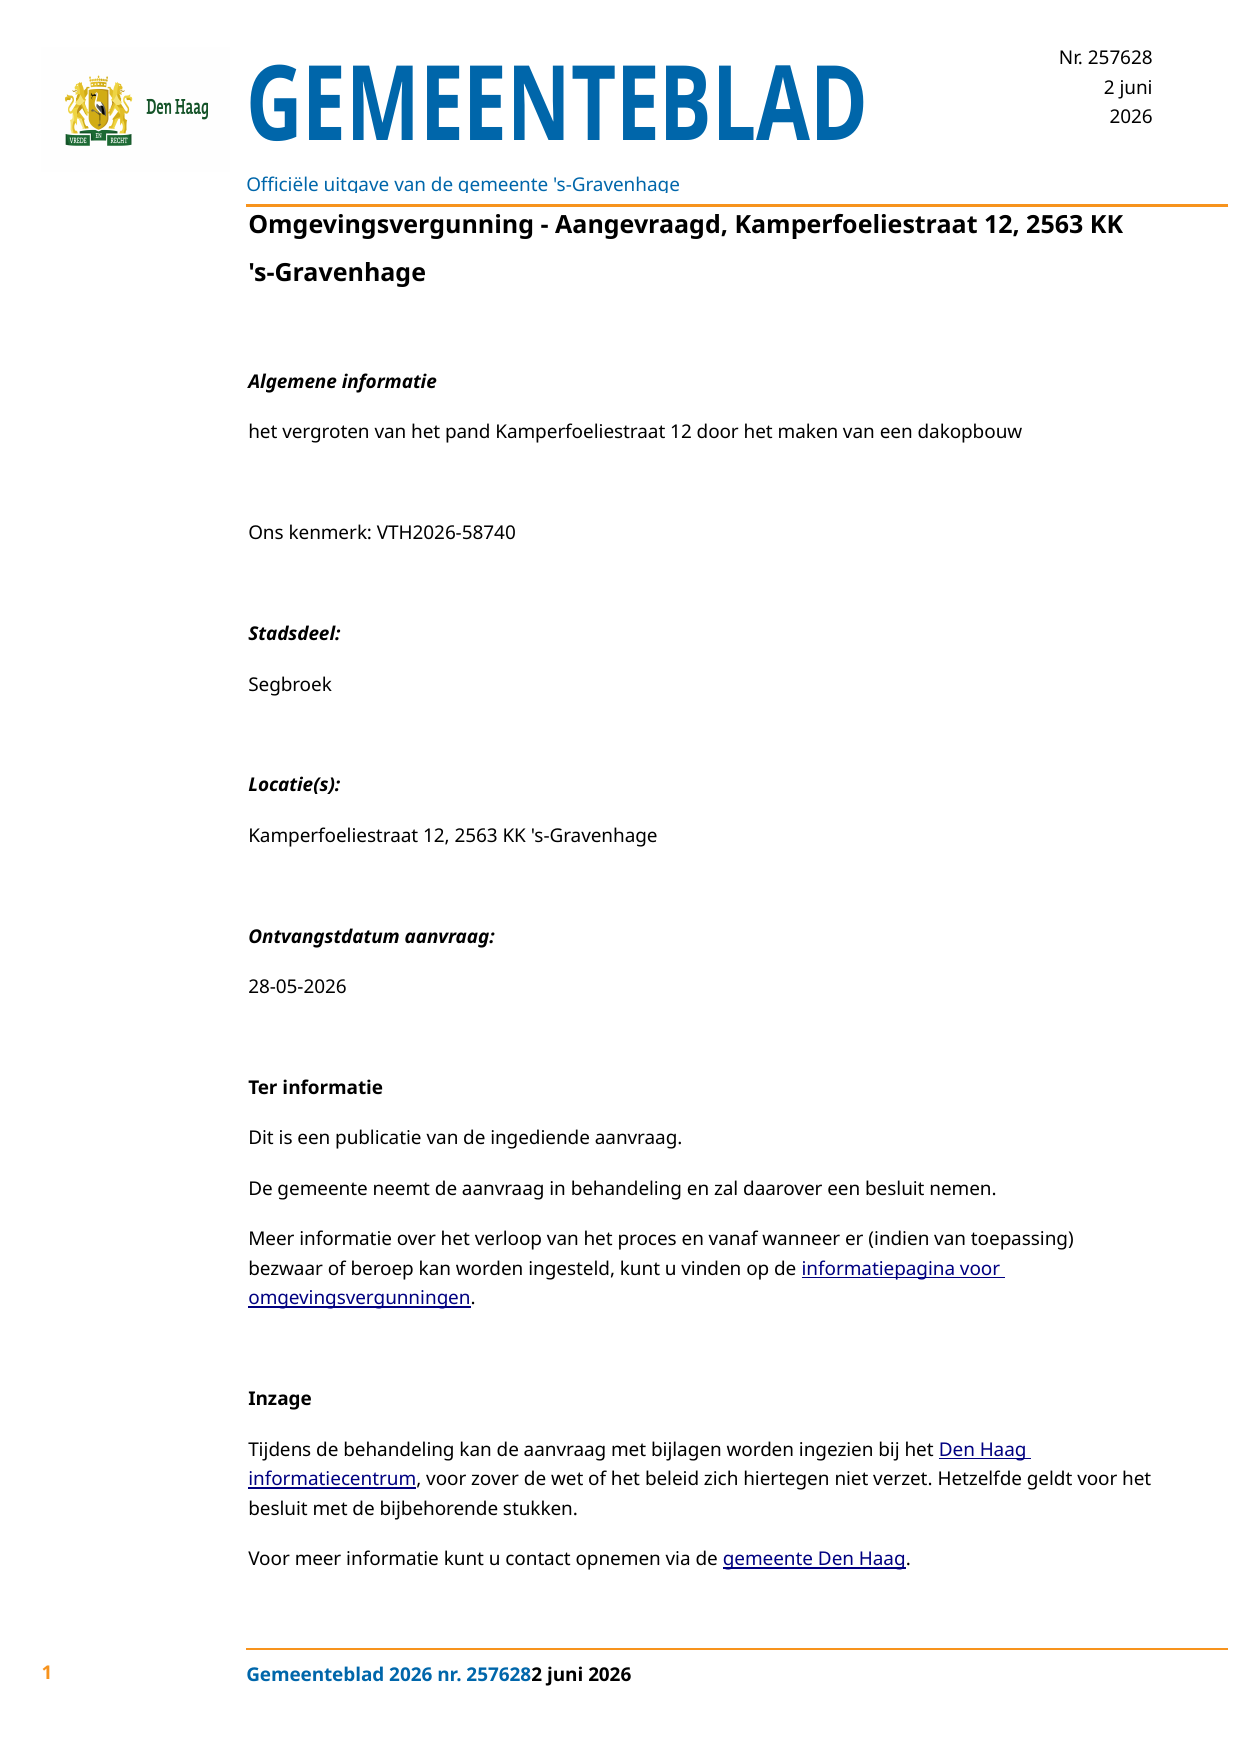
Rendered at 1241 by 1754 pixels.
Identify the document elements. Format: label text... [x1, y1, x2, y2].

text 28-05-2026 [248, 973, 1152, 999]
text De gemeente neemt de aanvraag in behandeling en zal daarover een besluit nemen. [248, 1175, 1152, 1201]
text Ontvangstdatum aanvraag: [248, 923, 1152, 949]
text Stadsdeel: [248, 620, 1152, 646]
text Ons kenmerk: VTH2026-58740 [248, 519, 1152, 545]
text Segbroek [248, 671, 1152, 697]
text Meer informatie over het verloop van het proces en vanaf wanneer er (indien van toepassing) bezwaar of beroep kan worden ingesteld, kunt u vinden op de informatiepagina voor omgevingsvergunningen. [248, 1225, 1152, 1310]
text Voor meer informatie kunt u contact opnemen via de gemeente Den Haag. [248, 1545, 1152, 1571]
text het vergroten van het pand Kamperfoeliestraat 12 door het maken van een dakopbouw [248, 419, 1152, 444]
text Inzage [248, 1385, 1152, 1411]
text Ter informatie [248, 1074, 1152, 1100]
picture [41, 47, 231, 172]
text Algemene informatie [248, 368, 1152, 394]
text Dit is een publicatie van de ingediende aanvraag. [248, 1124, 1152, 1150]
text Tijdens de behandeling kan de aanvraag met bijlagen worden ingezien bij het Den Haag informatiecentrum, voor zover de wet of het beleid zich hiertegen niet verzet. Hetzelfde geldt voor het besluit met de bijbehorende stukken. [248, 1436, 1152, 1521]
text Omgevingsvergunning - Aangevraagd, Kamperfoeliestraat 12, 2563 KK 's-Gravenhage [248, 207, 1152, 288]
text Kamperfoeliestraat 12, 2563 KK 's-Gravenhage [248, 822, 1152, 848]
text Locatie(s): [248, 772, 1152, 797]
